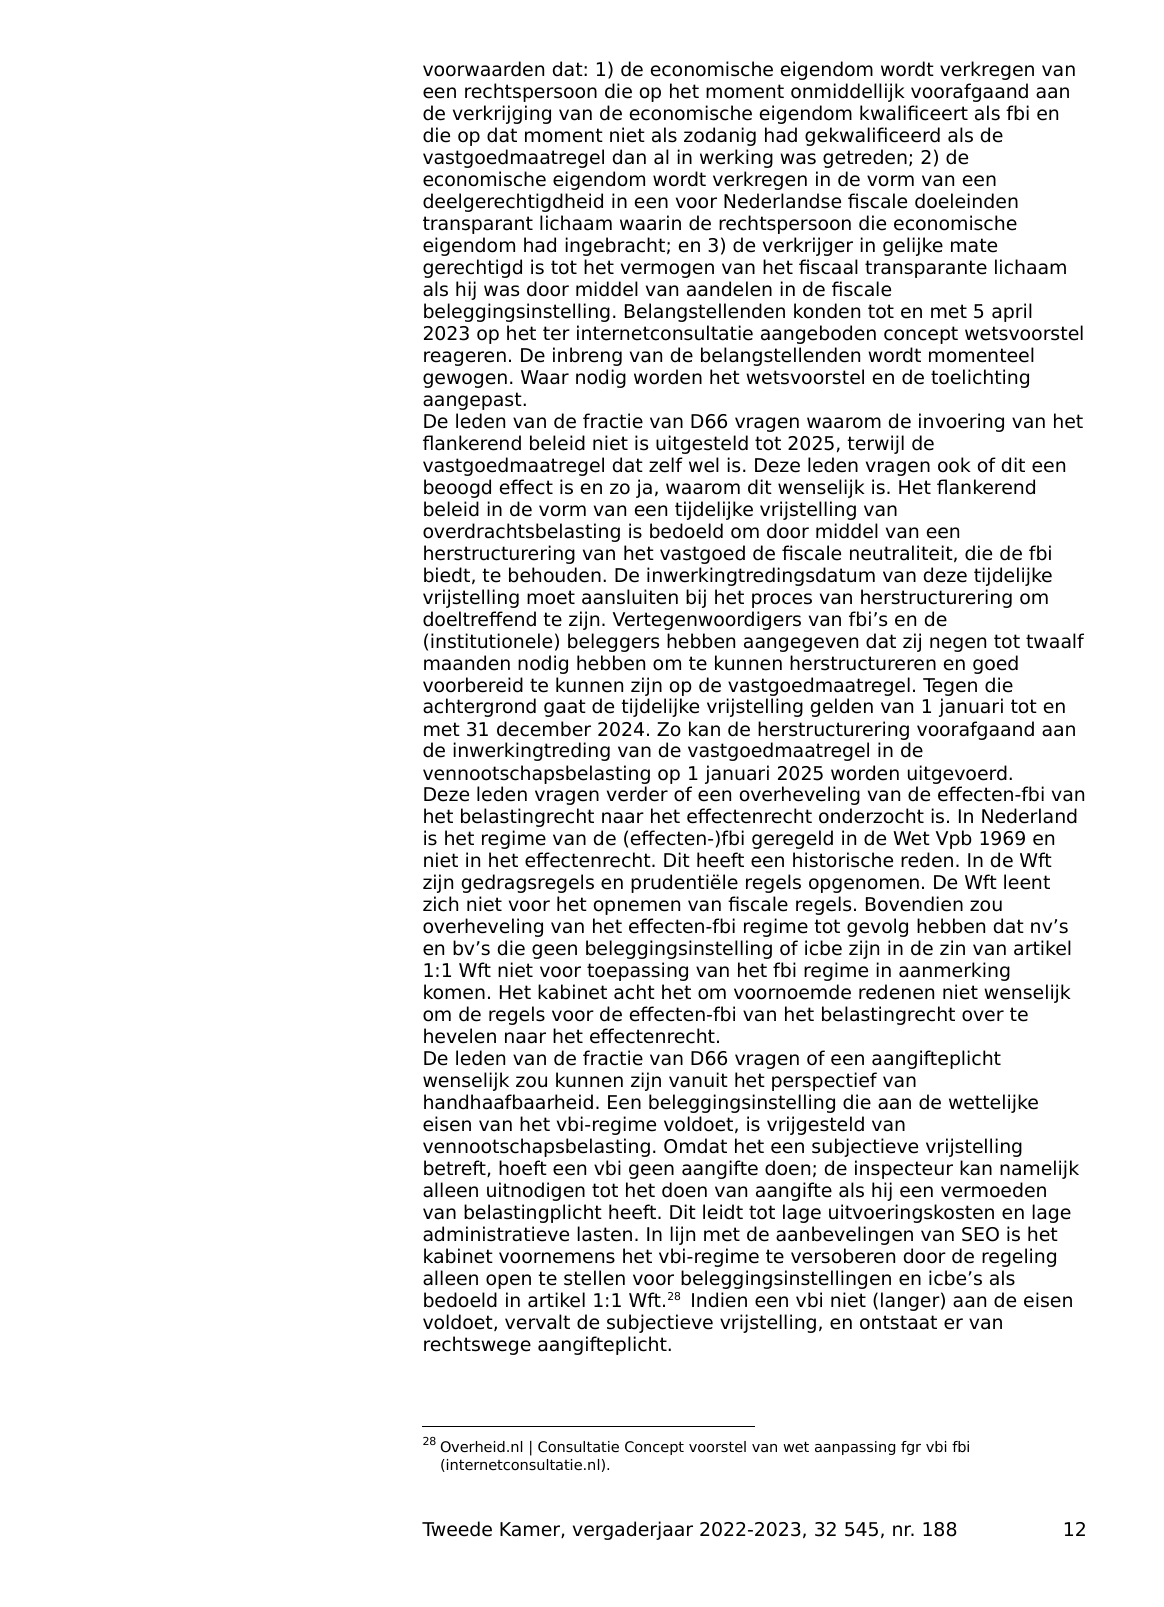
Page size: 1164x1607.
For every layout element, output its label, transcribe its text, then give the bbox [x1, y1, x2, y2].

text Deze leden vragen verder of een overheveling van de effecten-fbi van het belastingrecht naar het effectenrecht onderzocht is. In Nederland is het regime van de (effecten-)fbi geregeld in de Wet Vpb 1969 en niet in het effectenrecht. Dit heeft een historische reden. In de Wft zijn gedragsregels en prudentiële regels opgenomen. De Wft leent zich niet voor het opnemen van fiscale regels. Bovendien zou overheveling van het effecten-fbi regime tot gevolg hebben dat nv’s en bv’s die geen beleggingsinstelling of icbe zijn in de zin van artikel 1:1 Wft niet voor toepassing van het fbi regime in aanmerking komen. Het kabinet acht het om voornoemde redenen niet wenselijk om de regels voor de effecten-fbi van het belastingrecht over te hevelen naar het effectenrecht. [422, 784, 1087, 1048]
text voorwaarden dat: 1) de economische eigendom wordt verkregen van een rechtspersoon die op het moment onmiddellijk voorafgaand aan de verkrijging van de economische eigendom kwalificeert als fbi en die op dat moment niet als zodanig had gekwalificeerd als de vastgoedmaatregel dan al in werking was getreden; 2) de economische eigendom wordt verkregen in de vorm van een deelgerechtigdheid in een voor Nederlandse fiscale doeleinden transparant lichaam waarin de rechtspersoon die economische eigendom had ingebracht; en 3) de verkrijger in gelijke mate gerechtigd is tot het vermogen van het fiscaal transparante lichaam als hij was door middel van aandelen in de fiscale beleggingsinstelling. Belangstellenden konden tot en met 5 april 2023 op het ter internetconsultatie aangeboden concept wetsvoorstel reageren. De inbreng van de belangstellenden wordt momenteel gewogen. Waar nodig worden het wetsvoorstel en de toelichting aangepast. [422, 59, 1087, 411]
text De leden van de fractie van D66 vragen waarom de invoering van het flankerend beleid niet is uitgesteld tot 2025, terwijl de vastgoedmaatregel dat zelf wel is. Deze leden vragen ook of dit een beoogd effect is en zo ja, waarom dit wenselijk is. Het flankerend beleid in de vorm van een tijdelijke vrijstelling van overdrachtsbelasting is bedoeld om door middel van een herstructurering van het vastgoed de fiscale neutraliteit, die de fbi biedt, te behouden. De inwerkingtredingsdatum van deze tijdelijke vrijstelling moet aansluiten bij het proces van herstructurering om doeltreffend te zijn. Vertegenwoordigers van fbi’s en de (institutionele) beleggers hebben aangegeven dat zij negen tot twaalf maanden nodig hebben om te kunnen herstructureren en goed voorbereid te kunnen zijn op de vastgoedmaatregel. Tegen die achtergrond gaat de tijdelijke vrijstelling gelden van 1 januari tot en met 31 december 2024. Zo kan de herstructurering voorafgaand aan de inwerkingtreding van de vastgoedmaatregel in de vennootschapsbelasting op 1 januari 2025 worden uitgevoerd. [422, 411, 1087, 784]
text Overheid.nl | Consultatie Concept voorstel van wet aanpassing fgr vbi fbi (internetconsultatie.nl). [422, 1435, 1087, 1474]
text De leden van de fractie van D66 vragen of een aangifteplicht wenselijk zou kunnen zijn vanuit het perspectief van handhaafbaarheid. Een beleggingsinstelling die aan de wettelijke eisen van het vbi-regime voldoet, is vrijgesteld van vennootschapsbelasting. Omdat het een subjectieve vrijstelling betreft, hoeft een vbi geen aangifte doen; de inspecteur kan namelijk alleen uitnodigen tot het doen van aangifte als hij een vermoeden van belastingplicht heeft. Dit leidt tot lage uitvoeringskosten en lage administratieve lasten. In lijn met de aanbevelingen van SEO is het kabinet voornemens het vbi-regime te versoberen door de regeling alleen open te stellen voor beleggingsinstellingen en icbe’s als bedoeld in artikel 1:1 Wft. Indien een vbi niet (langer) aan de eisen voldoet, vervalt de subjectieve vrijstelling, en ontstaat er van rechtswege aangifteplicht. [422, 1048, 1087, 1356]
